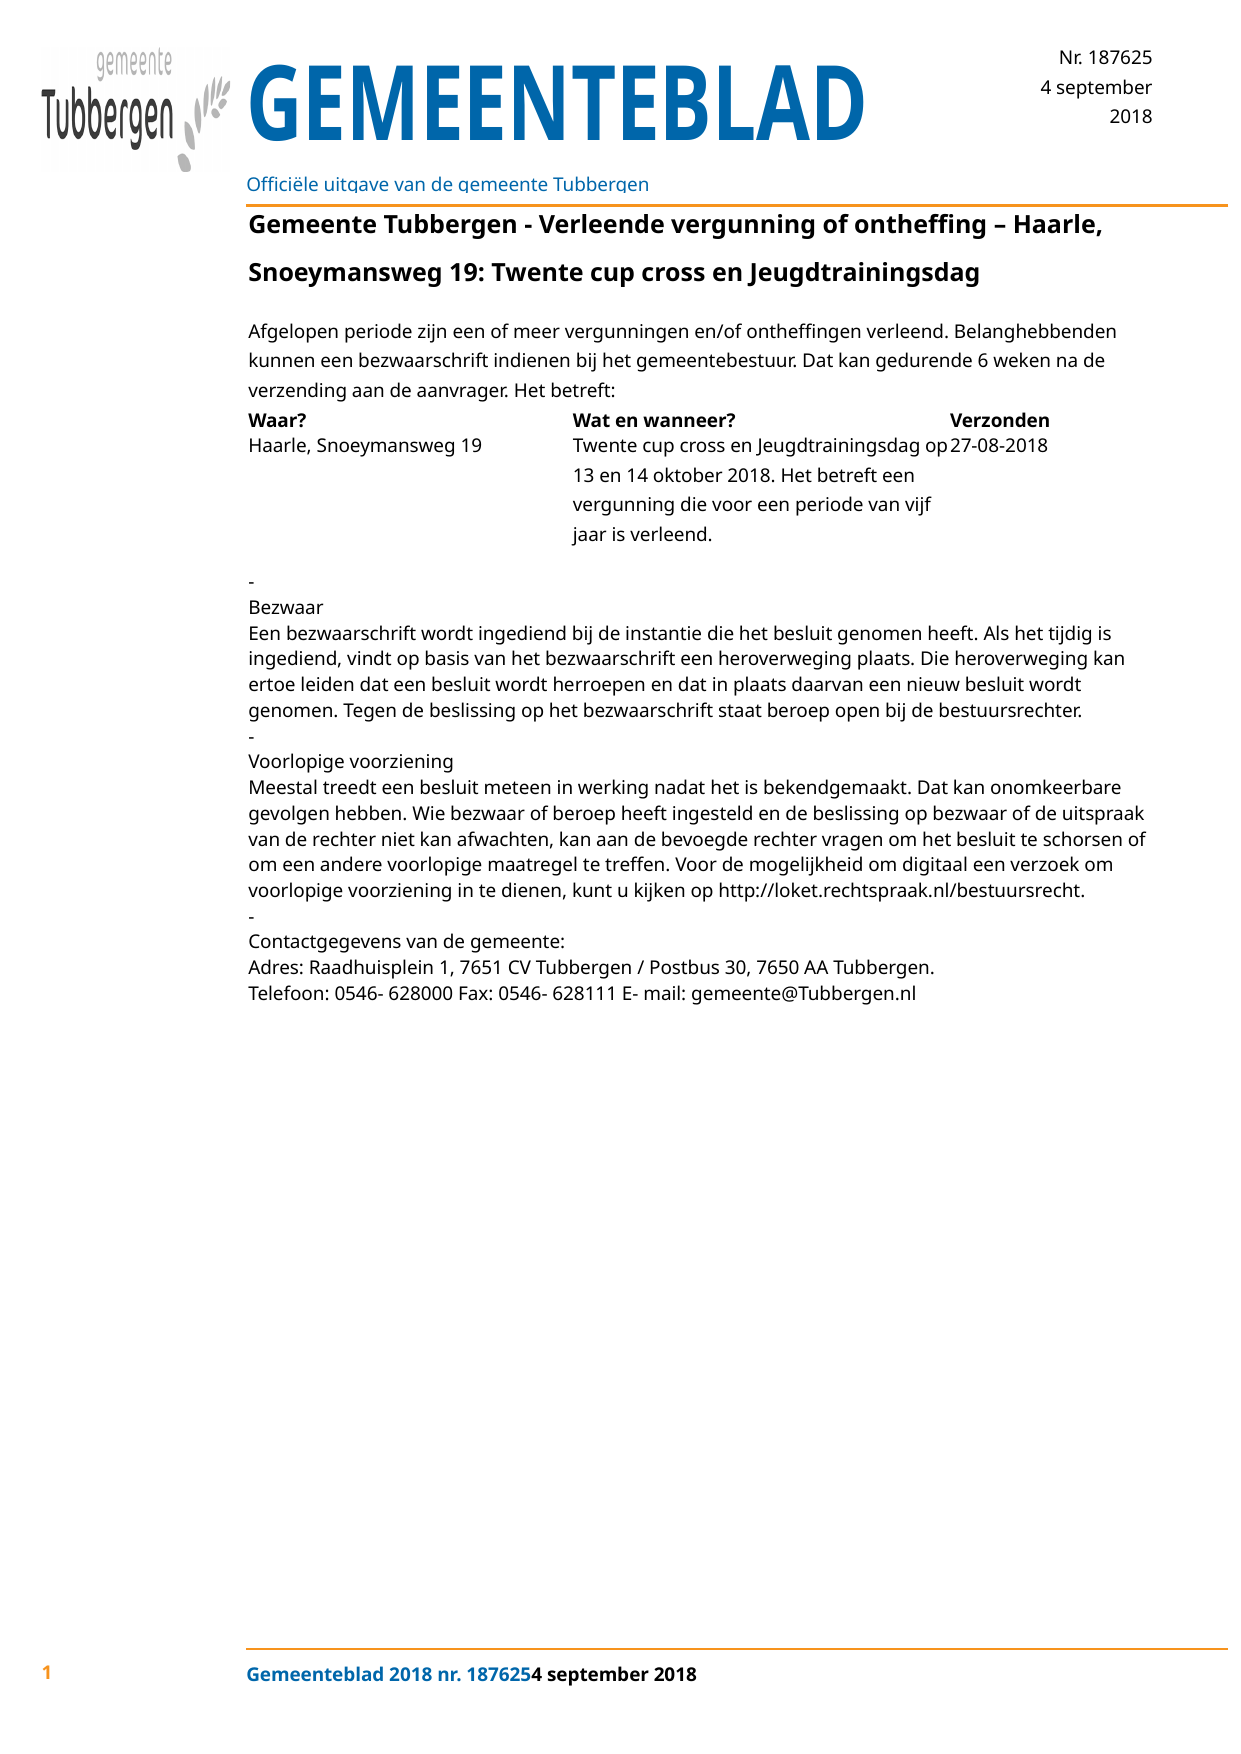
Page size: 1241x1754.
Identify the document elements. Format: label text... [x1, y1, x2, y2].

text Voorlopige voorziening [248, 748, 1152, 774]
picture [41, 47, 231, 172]
table_header Waar? [248, 407, 573, 432]
text Telefoon: 0546- 628000 Fax: 0546- 628111 E- mail: gemeente@Tubbergen.nl [248, 980, 1152, 1006]
table_cell Haarle, Snoeymansweg 19 [248, 433, 573, 547]
text Adres: Raadhuisplein 1, 7651 CV Tubbergen / Postbus 30, 7650 AA Tubbergen. [248, 954, 1152, 980]
table_header Verzonden [950, 407, 1152, 432]
text - [248, 903, 1152, 929]
text Een bezwaarschrift wordt ingediend bij de instantie die het besluit genomen heeft. Als het tijdig is ingediend, vindt op basis van het bezwaarschrift een heroverweging plaats. Die heroverweging kan ertoe leiden dat een besluit wordt herroepen en dat in plaats daarvan een nieuw besluit wordt genomen. Tegen de beslissing op het bezwaarschrift staat beroep open bij de bestuursrechter. [248, 620, 1152, 723]
table_cell 27-08-2018 [950, 433, 1152, 547]
text Bezwaar [248, 594, 1152, 620]
text - [248, 568, 1152, 594]
text Contactgegevens van de gemeente: [248, 929, 1152, 954]
text Afgelopen periode zijn een of meer vergunningen en/of ontheffingen verleend. Belanghebbenden kunnen een bezwaarschrift indienen bij het gemeentebestuur. Dat kan gedurende 6 weken na de verzending aan de aanvrager. Het betreft: [248, 318, 1152, 403]
text - [248, 723, 1152, 748]
table_header Wat en wanneer? [573, 407, 950, 432]
table_cell Twente cup cross en Jeugdtrainingsdag op 13 en 14 oktober 2018. Het betreft een vergunning die voor een periode van vijf jaar is verleend. [573, 433, 950, 547]
text Gemeente Tubbergen - Verleende vergunning of ontheffing – Haarle, Snoeymansweg 19: Twente cup cross en Jeugdtrainingsdag [248, 207, 1152, 288]
text Meestal treedt een besluit meteen in werking nadat het is bekendgemaakt. Dat kan onomkeerbare gevolgen hebben. Wie bezwaar of beroep heeft ingesteld en de beslissing op bezwaar of de uitspraak van de rechter niet kan afwachten, kan aan de bevoegde rechter vragen om het besluit te schorsen of om een andere voorlopige maatregel te treffen. Voor de mogelijkheid om digitaal een verzoek om voorlopige voorziening in te dienen, kunt u kijken op http://loket.rechtspraak.nl/bestuursrecht. [248, 774, 1152, 903]
